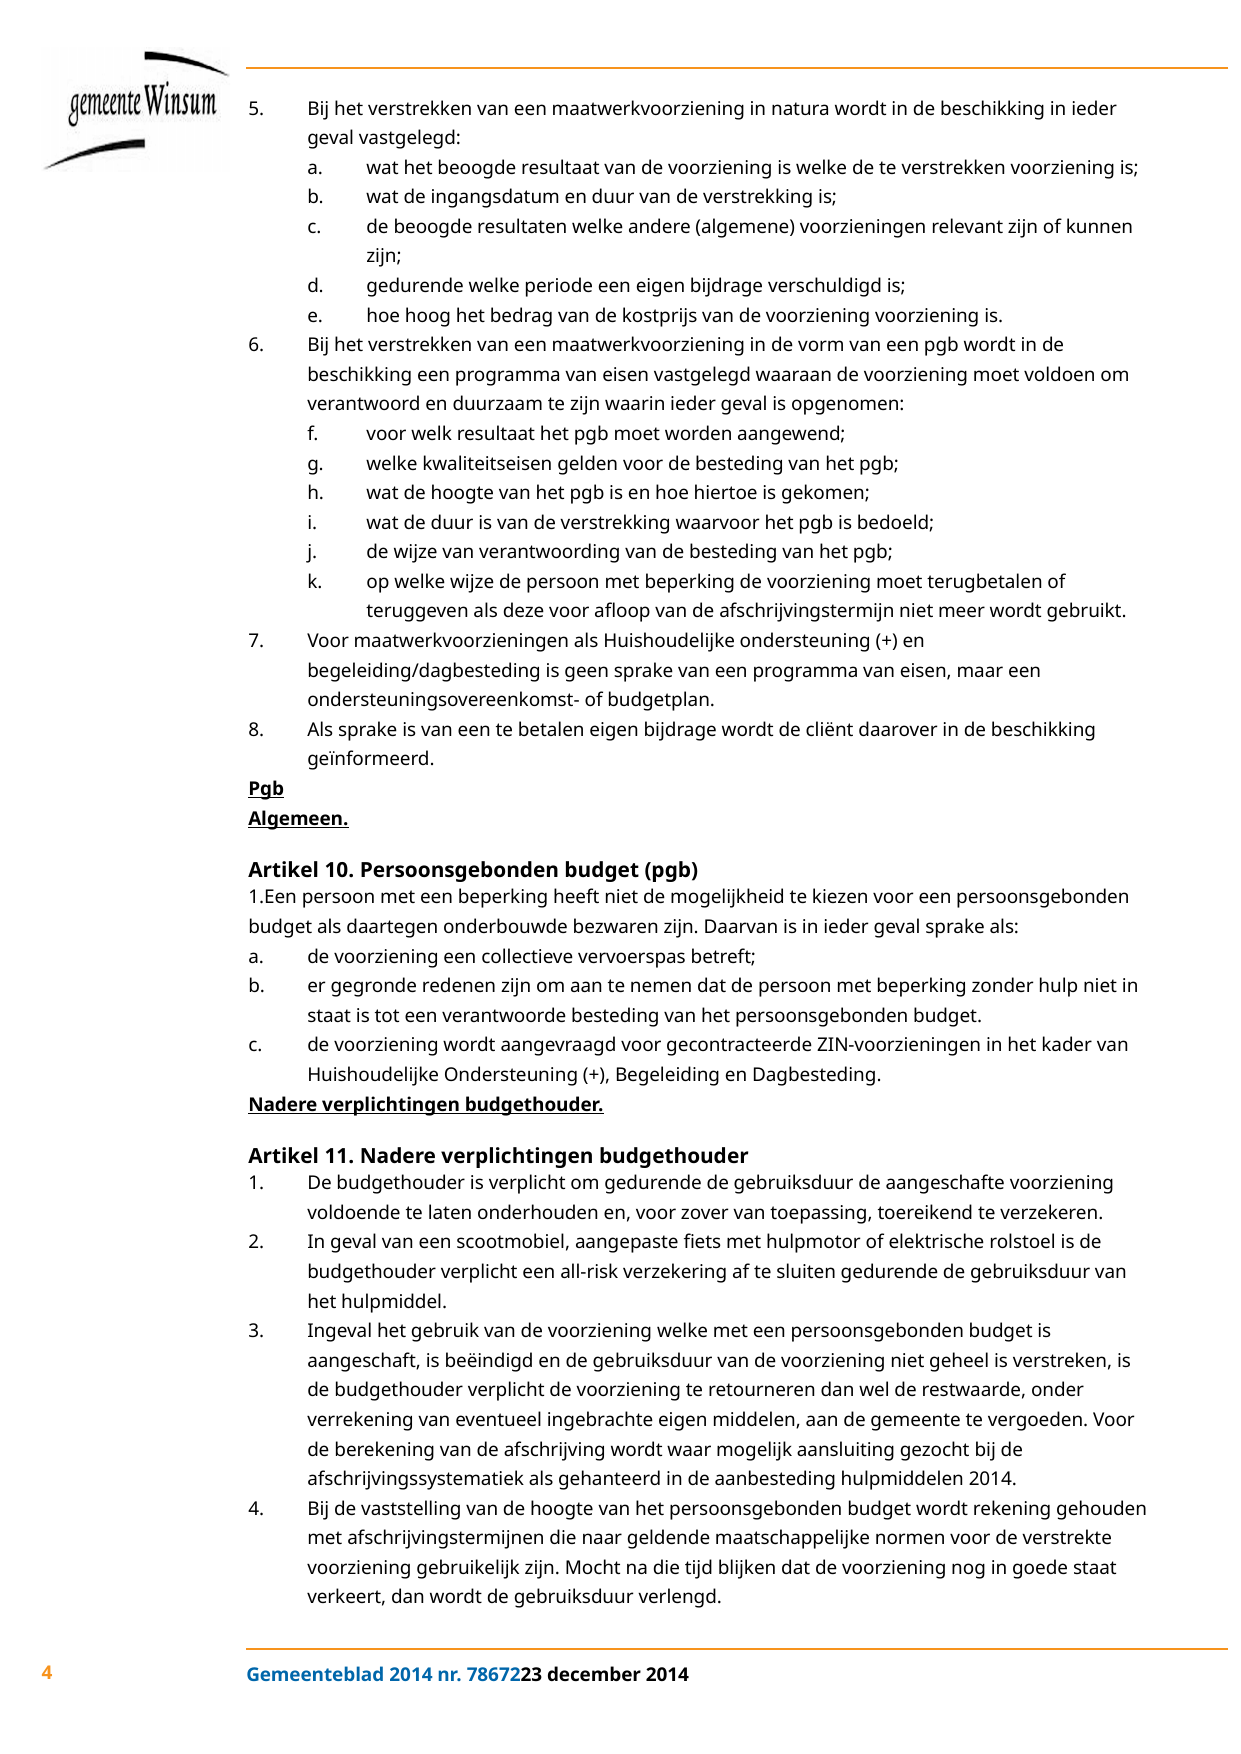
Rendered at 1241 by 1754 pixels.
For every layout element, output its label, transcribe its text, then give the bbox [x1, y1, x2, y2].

text 1.Een persoon met een beperking heeft niet de mogelijkheid te kiezen voor een persoonsgebonden budget als daartegen onderbouwde bezwaren zijn. Daarvan is in ieder geval sprake als: [248, 884, 1152, 939]
list Bij het verstrekken van een maatwerkvoorziening in natura wordt in de beschikking in ieder geval vastgelegd: [248, 95, 1152, 150]
text Artikel 11. Nadere verplichtingen budgethouder [248, 1141, 1152, 1169]
list Bij de vaststelling van de hoogte van het persoonsgebonden budget wordt rekening gehouden met afschrijvingstermijnen die naar geldende maatschappelijke normen voor de verstrekte voorziening gebruikelijk zijn. Mocht na die tijd blijken dat de voorziening nog in goede staat verkeert, dan wordt de gebruiksduur verlengd. [248, 1495, 1152, 1609]
list gedurende welke periode een eigen bijdrage verschuldigd is; [307, 272, 1152, 298]
list wat het beoogde resultaat van de voorziening is welke de te verstrekken voorziening is; [307, 154, 1152, 180]
list welke kwaliteitseisen gelden voor de besteding van het pgb; [307, 450, 1152, 476]
list wat de ingangsdatum en duur van de verstrekking is; [307, 183, 1152, 209]
text Pgb [248, 775, 1152, 801]
text Artikel 10. Persoonsgebonden budget (pgb) [248, 855, 1152, 884]
list wat de duur is van de verstrekking waarvoor het pgb is bedoeld; [307, 509, 1152, 535]
list De budgethouder is verplicht om gedurende de gebruiksduur de aangeschafte voorziening voldoende te laten onderhouden en, voor zover van toepassing, toereikend te verzekeren. [248, 1169, 1152, 1225]
text Nadere verplichtingen budgethouder. [248, 1091, 1152, 1116]
list voor welk resultaat het pgb moet worden aangewend; [307, 420, 1152, 446]
list Ingeval het gebruik van de voorziening welke met een persoonsgebonden budget is aangeschaft, is beëindigd en de gebruiksduur van de voorziening niet geheel is verstreken, is de budgethouder verplicht de voorziening te retourneren dan wel de restwaarde, onder verrekening van eventueel ingebrachte eigen middelen, aan de gemeente te vergoeden. Voor de berekening van de afschrijving wordt waar mogelijk aansluiting gezocht bij de afschrijvingssystematiek als gehanteerd in de aanbesteding hulpmiddelen 2014. [248, 1317, 1152, 1491]
list In geval van een scootmobiel, aangepaste fiets met hulpmotor of elektrische rolstoel is de budgethouder verplicht een all-risk verzekering af te sluiten gedurende de gebruiksduur van het hulpmiddel. [248, 1229, 1152, 1314]
list op welke wijze de persoon met beperking de voorziening moet terugbetalen of teruggeven als deze voor afloop van de afschrijvingstermijn niet meer wordt gebruikt. [307, 568, 1152, 623]
list er gegronde redenen zijn om aan te nemen dat de persoon met beperking zonder hulp niet in staat is tot een verantwoorde besteding van het persoonsgebonden budget. [248, 972, 1152, 1028]
list de voorziening een collectieve vervoerspas betreft; [248, 943, 1152, 968]
picture [41, 47, 231, 172]
text Algemeen. [248, 805, 1152, 831]
list de voorziening wordt aangevraagd voor gecontracteerde ZIN-voorzieningen in het kader van Huishoudelijke Ondersteuning (+), Begeleiding en Dagbesteding. [248, 1032, 1152, 1087]
list Voor maatwerkvoorzieningen als Huishoudelijke ondersteuning (+) en begeleiding/dagbesteding is geen sprake van een programma van eisen, maar een ondersteuningsovereenkomst- of budgetplan. [248, 627, 1152, 712]
list wat de hoogte van het pgb is en hoe hiertoe is gekomen; [307, 479, 1152, 505]
list Bij het verstrekken van een maatwerkvoorziening in de vorm van een pgb wordt in de beschikking een programma van eisen vastgelegd waaraan de voorziening moet voldoen om verantwoord en duurzaam te zijn waarin ieder geval is opgenomen: [248, 331, 1152, 416]
list hoe hoog het bedrag van de kostprijs van de voorziening voorziening is. [307, 302, 1152, 328]
list de wijze van verantwoording van de besteding van het pgb; [307, 538, 1152, 564]
list de beoogde resultaten welke andere (algemene) voorzieningen relevant zijn of kunnen zijn; [307, 213, 1152, 268]
list Als sprake is van een te betalen eigen bijdrage wordt de cliënt daarover in de beschikking geïnformeerd. [248, 716, 1152, 771]
